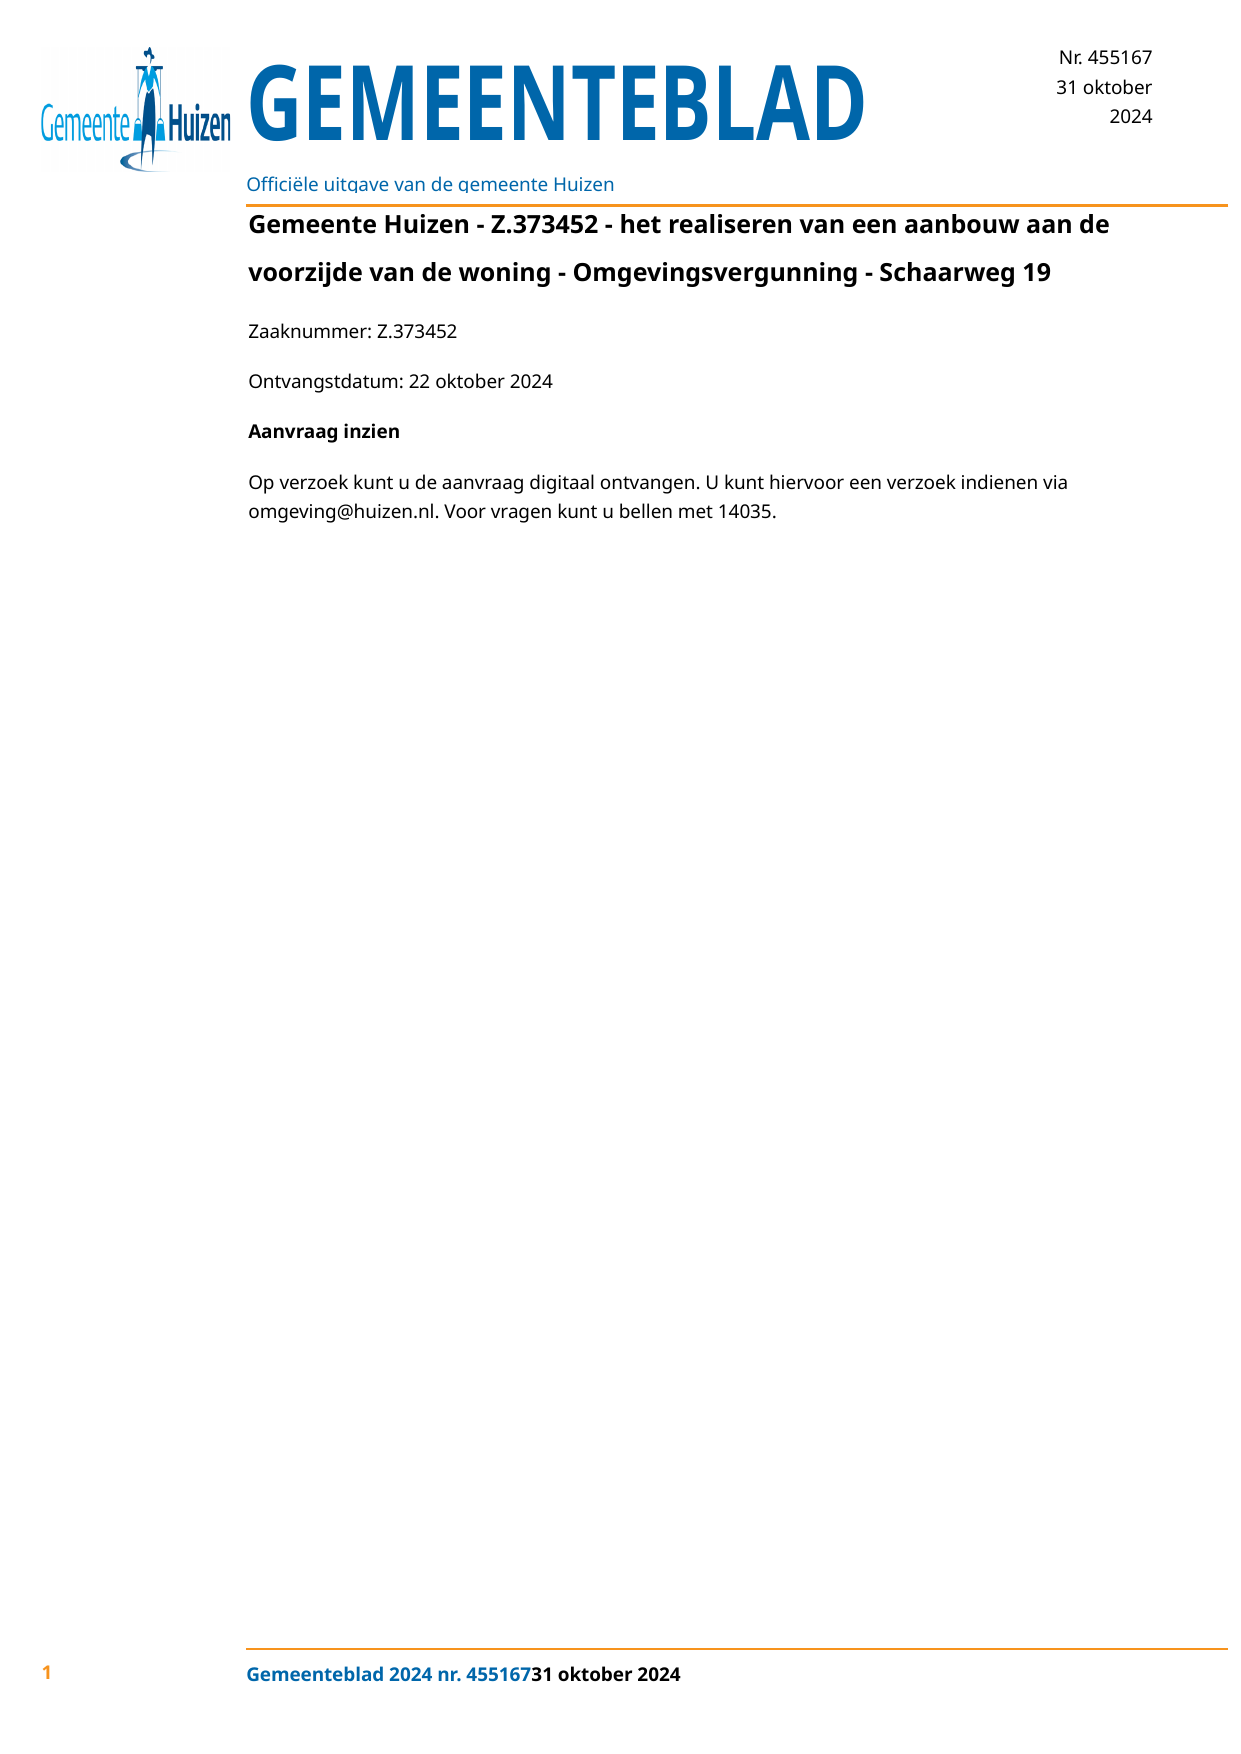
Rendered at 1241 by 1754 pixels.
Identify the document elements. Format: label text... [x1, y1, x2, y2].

text Gemeente Huizen - Z.373452 - het realiseren van een aanbouw aan de voorzijde van de woning - Omgevingsvergunning - Schaarweg 19 [248, 207, 1152, 288]
text Zaaknummer: Z.373452 [248, 318, 1152, 344]
text Aanvraag inzien [248, 419, 1152, 444]
text Op verzoek kunt u de aanvraag digitaal ontvangen. U kunt hiervoor een verzoek indienen via omgeving@huizen.nl. Voor vragen kunt u bellen met 14035. [248, 469, 1152, 524]
text Ontvangstdatum: 22 oktober 2024 [248, 368, 1152, 394]
picture [41, 47, 231, 172]
